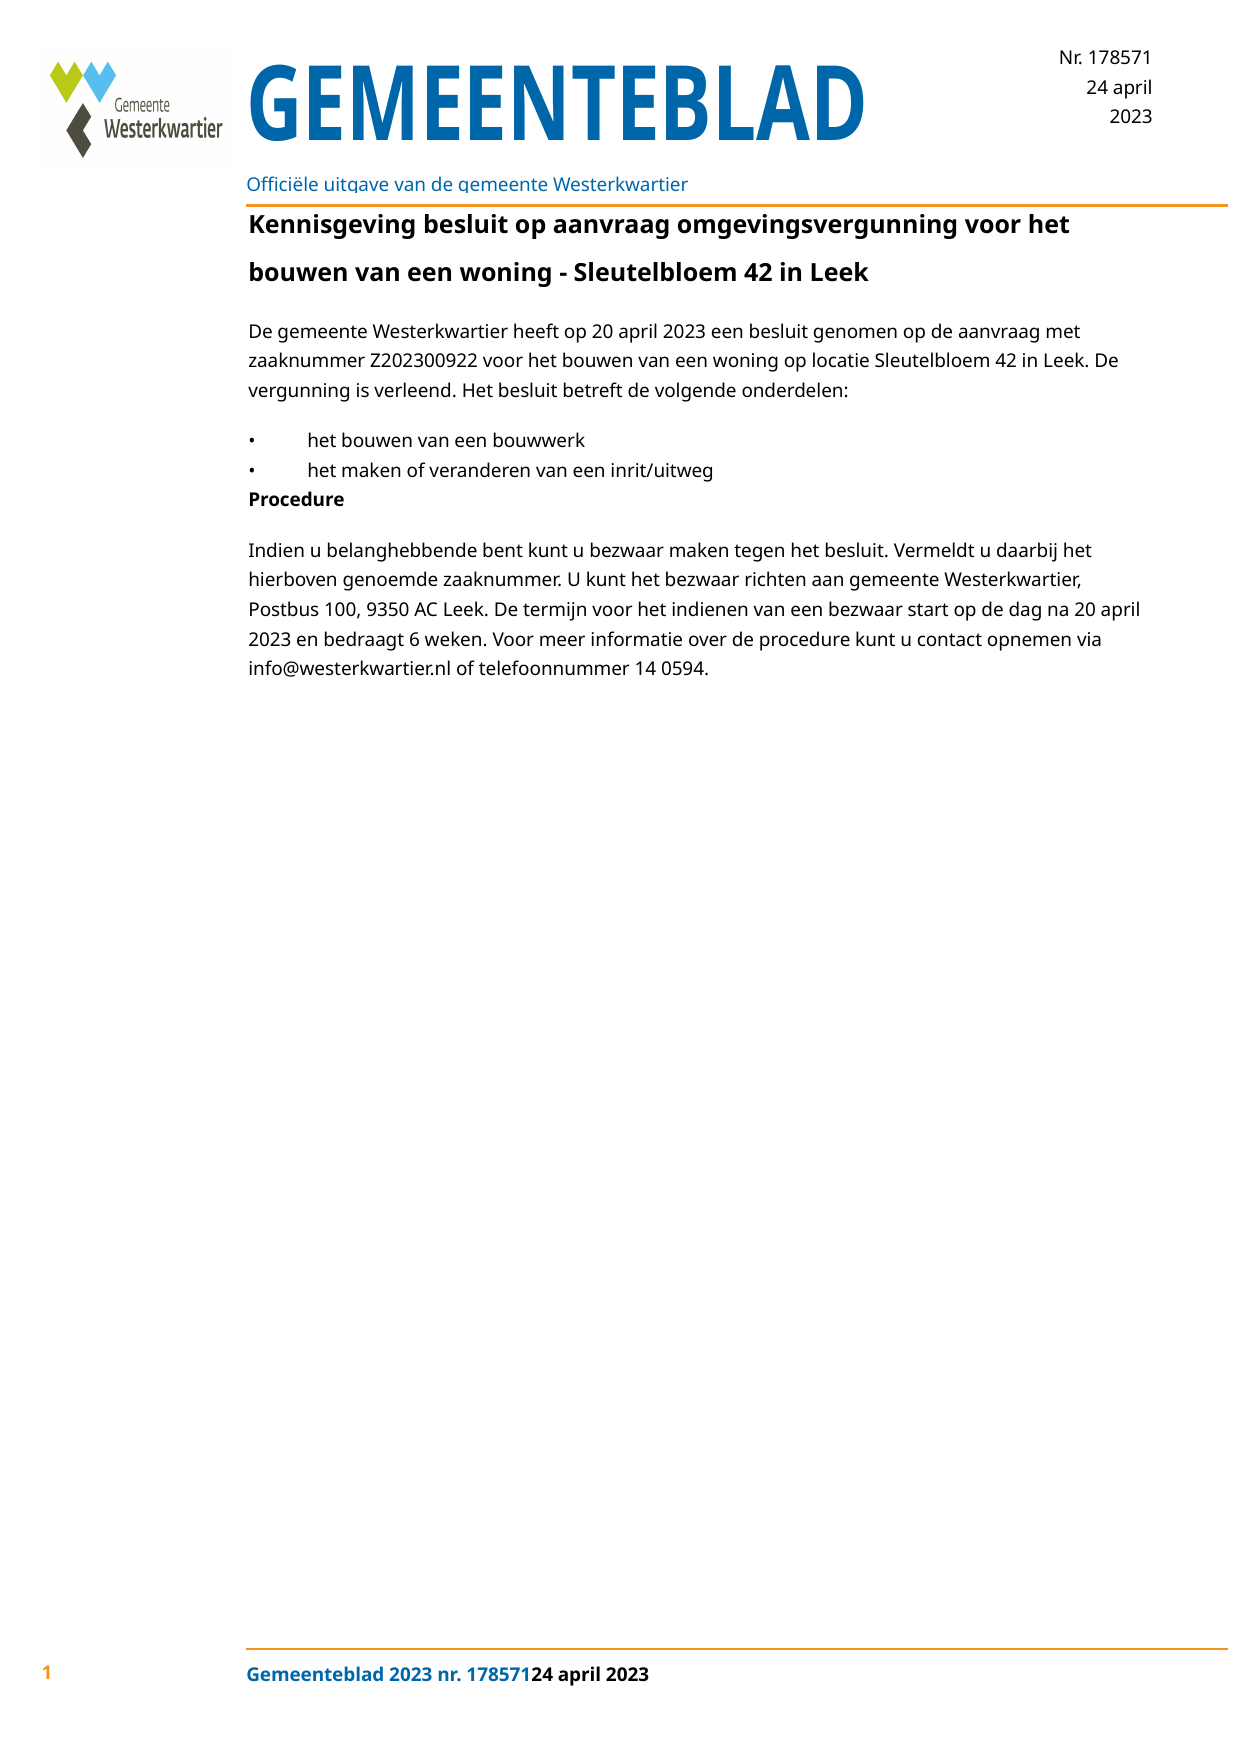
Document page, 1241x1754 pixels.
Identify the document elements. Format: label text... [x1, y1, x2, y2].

list het maken of veranderen van een inrit/uitweg [248, 457, 1152, 483]
picture [41, 47, 231, 172]
list het bouwen van een bouwwerk [248, 427, 1152, 453]
text De gemeente Westerkwartier heeft op 20 april 2023 een besluit genomen op de aanvraag met zaaknummer Z202300922 voor het bouwen van een woning op locatie Sleutelbloem 42 in Leek. De vergunning is verleend. Het besluit betreft de volgende onderdelen: [248, 318, 1152, 403]
text Procedure [248, 487, 1152, 512]
text Kennisgeving besluit op aanvraag omgevingsvergunning voor het bouwen van een woning - Sleutelbloem 42 in Leek [248, 207, 1152, 288]
text Indien u belanghebbende bent kunt u bezwaar maken tegen het besluit. Vermeldt u daarbij het hierboven genoemde zaaknummer. U kunt het bezwaar richten aan gemeente Westerkwartier, Postbus 100, 9350 AC Leek. De termijn voor het indienen van een bezwaar start op de dag na 20 april 2023 en bedraagt 6 weken. Voor meer informatie over de procedure kunt u contact opnemen via info@westerkwartier.nl of telefoonnummer 14 0594. [248, 537, 1152, 681]
